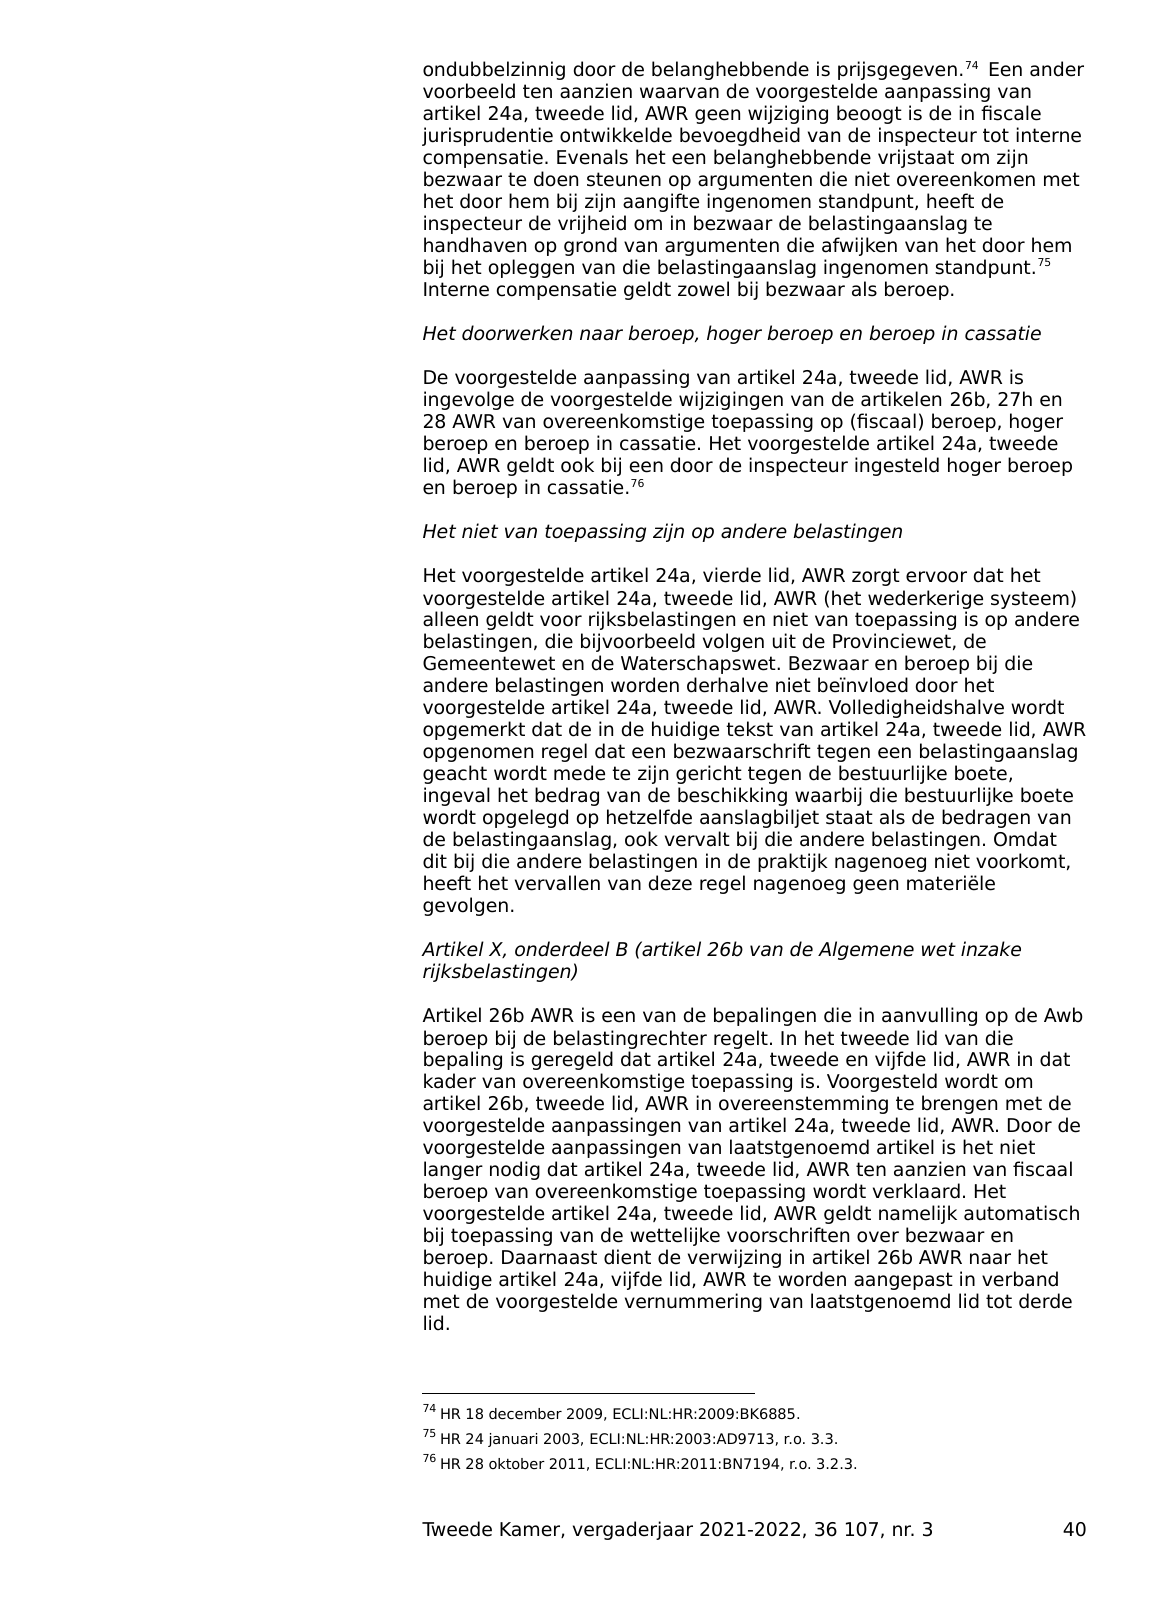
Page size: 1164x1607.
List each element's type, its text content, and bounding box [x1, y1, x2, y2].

subtitle Artikel X, onderdeel B (artikel 26b van de Algemene wet inzake rijksbelastingen) [422, 939, 1087, 983]
text HR 28 oktober 2011, ECLI:NL:HR:2011:BN7194, r.o. 3.2.3. [422, 1452, 1087, 1474]
subtitle Het doorwerken naar beroep, hoger beroep en beroep in cassatie [422, 323, 1087, 345]
text ondubbelzinnig door de belanghebbende is prijsgegeven. Een ander voorbeeld ten aanzien waarvan de voorgestelde aanpassing van artikel 24a, tweede lid, AWR geen wijziging beoogt is de in fiscale jurisprudentie ontwikkelde bevoegdheid van de inspecteur tot interne compensatie. Evenals het een belanghebbende vrijstaat om zijn bezwaar te doen steunen op argumenten die niet overeenkomen met het door hem bij zijn aangifte ingenomen standpunt, heeft de inspecteur de vrijheid om in bezwaar de belastingaanslag te handhaven op grond van argumenten die afwijken van het door hem bij het opleggen van die belastingaanslag ingenomen standpunt. Interne compensatie geldt zowel bij bezwaar als beroep. [422, 59, 1087, 301]
text Het voorgestelde artikel 24a, vierde lid, AWR zorgt ervoor dat het voorgestelde artikel 24a, tweede lid, AWR (het wederkerige systeem) alleen geldt voor rijksbelastingen en niet van toepassing is op andere belastingen, die bijvoorbeeld volgen uit de Provinciewet, de Gemeentewet en de Waterschapswet. Bezwaar en beroep bij die andere belastingen worden derhalve niet beïnvloed door het voorgestelde artikel 24a, tweede lid, AWR. Volledigheidshalve wordt opgemerkt dat de in de huidige tekst van artikel 24a, tweede lid, AWR opgenomen regel dat een bezwaarschrift tegen een belastingaanslag geacht wordt mede te zijn gericht tegen de bestuurlijke boete, ingeval het bedrag van de beschikking waarbij die bestuurlijke boete wordt opgelegd op hetzelfde aanslagbiljet staat als de bedragen van de belastingaanslag, ook vervalt bij die andere belastingen. Omdat dit bij die andere belastingen in de praktijk nagenoeg niet voorkomt, heeft het vervallen van deze regel nagenoeg geen materiële gevolgen. [422, 565, 1087, 917]
text Artikel 26b AWR is een van de bepalingen die in aanvulling op de Awb beroep bij de belastingrechter regelt. In het tweede lid van die bepaling is geregeld dat artikel 24a, tweede en vijfde lid, AWR in dat kader van overeenkomstige toepassing is. Voorgesteld wordt om artikel 26b, tweede lid, AWR in overeenstemming te brengen met de voorgestelde aanpassingen van artikel 24a, tweede lid, AWR. Door de voorgestelde aanpassingen van laatstgenoemd artikel is het niet langer nodig dat artikel 24a, tweede lid, AWR ten aanzien van fiscaal beroep van overeenkomstige toepassing wordt verklaard. Het voorgestelde artikel 24a, tweede lid, AWR geldt namelijk automatisch bij toepassing van de wettelijke voorschriften over bezwaar en beroep. Daarnaast dient de verwijzing in artikel 26b AWR naar het huidige artikel 24a, vijfde lid, AWR te worden aangepast in verband met de voorgestelde vernummering van laatstgenoemd lid tot derde lid. [422, 1005, 1087, 1335]
text HR 18 december 2009, ECLI:NL:HR:2009:BK6885. [422, 1402, 1087, 1424]
subtitle Het niet van toepassing zijn op andere belastingen [422, 521, 1087, 543]
text HR 24 januari 2003, ECLI:NL:HR:2003:AD9713, r.o. 3.3. [422, 1427, 1087, 1449]
text De voorgestelde aanpassing van artikel 24a, tweede lid, AWR is ingevolge de voorgestelde wijzigingen van de artikelen 26b, 27h en 28 AWR van overeenkomstige toepassing op (fiscaal) beroep, hoger beroep en beroep in cassatie. Het voorgestelde artikel 24a, tweede lid, AWR geldt ook bij een door de inspecteur ingesteld hoger beroep en beroep in cassatie. [422, 367, 1087, 499]
